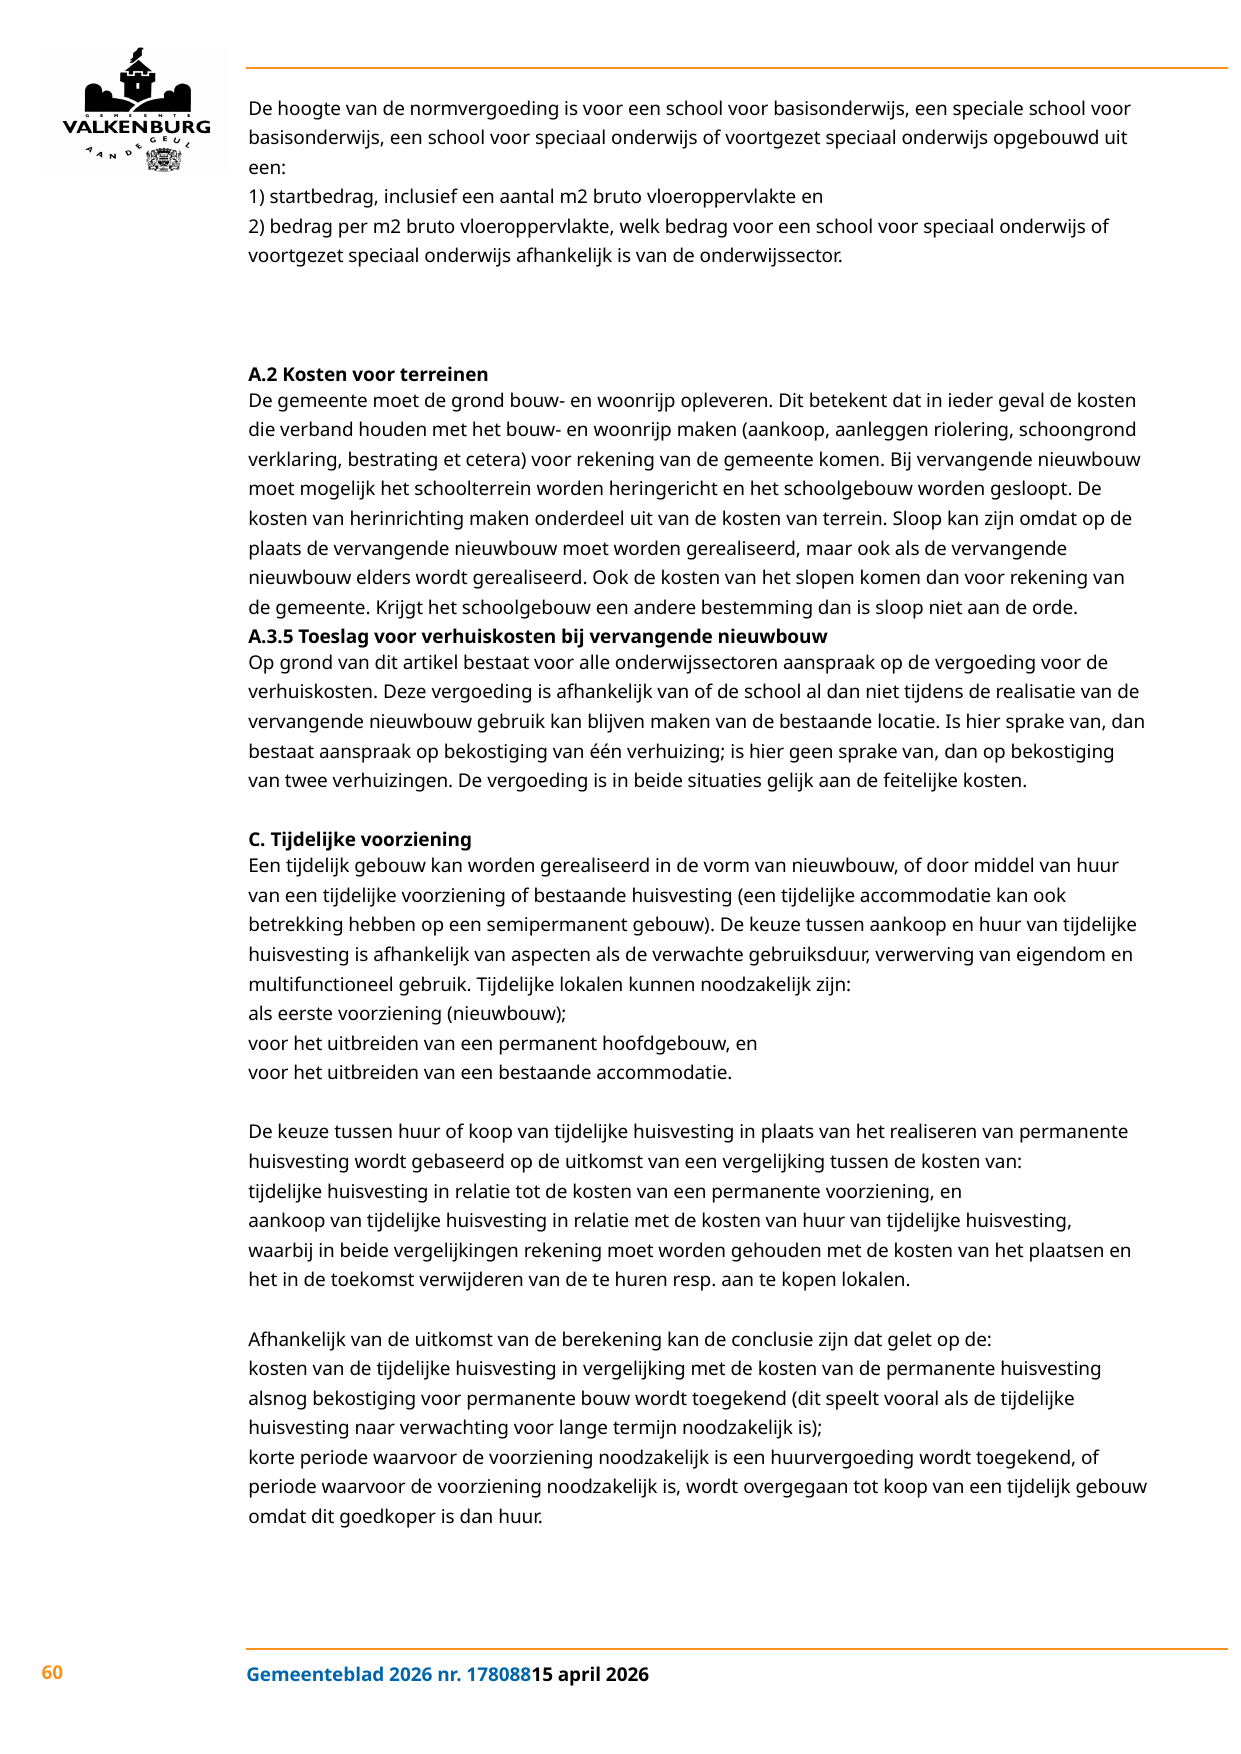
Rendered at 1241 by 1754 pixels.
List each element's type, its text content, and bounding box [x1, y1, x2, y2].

text Afhankelijk van de uitkomst van de berekening kan de conclusie zijn dat gelet op de: [248, 1326, 1152, 1351]
text tijdelijke huisvesting in relatie tot de kosten van een permanente voorziening, en [248, 1178, 1152, 1203]
text A.2 Kosten voor terreinen [248, 361, 1152, 387]
text De keuze tussen huur of koop van tijdelijke huisvesting in plaats van het realiseren van permanente huisvesting wordt gebaseerd op de uitkomst van een vergelijking tussen de kosten van: [248, 1119, 1152, 1174]
text aankoop van tijdelijke huisvesting in relatie met de kosten van huur van tijdelijke huisvesting, [248, 1207, 1152, 1233]
text als eerste voorziening (nieuwbouw); [248, 1000, 1152, 1026]
text voor het uitbreiden van een bestaande accommodatie. [248, 1059, 1152, 1085]
text periode waarvoor de voorziening noodzakelijk is, wordt overgegaan tot koop van een tijdelijk gebouw omdat dit goedkoper is dan huur. [248, 1474, 1152, 1529]
text 2) bedrag per m2 bruto vloeroppervlakte, welk bedrag voor een school voor speciaal onderwijs of voortgezet speciaal onderwijs afhankelijk is van de onderwijssector. [248, 213, 1152, 268]
text Op grond van dit artikel bestaat voor alle onderwijssectoren aanspraak op de vergoeding voor de verhuiskosten. Deze vergoeding is afhankelijk van of de school al dan niet tijdens de realisatie van de vervangende nieuwbouw gebruik kan blijven maken van de bestaande locatie. Is hier sprake van, dan bestaat aanspraak op bekostiging van één verhuizing; is hier geen sprake van, dan op bekostiging van twee verhuizingen. De vergoeding is in beide situaties gelijk aan de feitelijke kosten. [248, 649, 1152, 793]
text 1) startbedrag, inclusief een aantal m2 bruto vloeroppervlakte en [248, 183, 1152, 209]
text De gemeente moet de grond bouw- en woonrijp opleveren. Dit betekent dat in ieder geval de kosten die verband houden met het bouw- en woonrijp maken (aankoop, aanleggen riolering, schoongrond verklaring, bestrating et cetera) voor rekening van de gemeente komen. Bij vervangende nieuwbouw moet mogelijk het schoolterrein worden heringericht en het schoolgebouw worden gesloopt. De kosten van herinrichting maken onderdeel uit van de kosten van terrein. Sloop kan zijn omdat op de plaats de vervangende nieuwbouw moet worden gerealiseerd, maar ook als de vervangende nieuwbouw elders wordt gerealiseerd. Ook de kosten van het slopen komen dan voor rekening van de gemeente. Krijgt het schoolgebouw een andere bestemming dan is sloop niet aan de orde. [248, 387, 1152, 619]
text A.3.5 Toeslag voor verhuiskosten bij vervangende nieuwbouw [248, 623, 1152, 649]
text waarbij in beide vergelijkingen rekening moet worden gehouden met de kosten van het plaatsen en het in de toekomst verwijderen van de te huren resp. aan te kopen lokalen. [248, 1237, 1152, 1292]
picture [41, 47, 231, 172]
text Een tijdelijk gebouw kan worden gerealiseerd in de vorm van nieuwbouw, of door middel van huur van een tijdelijke voorziening of bestaande huisvesting (een tijdelijke accommodatie kan ook betrekking hebben op een semipermanent gebouw). De keuze tussen aankoop en huur van tijdelijke huisvesting is afhankelijk van aspecten als de verwachte gebruiksduur, verwerving van eigendom en multifunctioneel gebruik. Tijdelijke lokalen kunnen noodzakelijk zijn: [248, 852, 1152, 996]
text korte periode waarvoor de voorziening noodzakelijk is een huurvergoeding wordt toegekend, of [248, 1444, 1152, 1470]
text kosten van de tijdelijke huisvesting in vergelijking met de kosten van de permanente huisvesting alsnog bekostiging voor permanente bouw wordt toegekend (dit speelt vooral als de tijdelijke huisvesting naar verwachting voor lange termijn noodzakelijk is); [248, 1355, 1152, 1440]
text C. Tijdelijke voorziening [248, 827, 1152, 852]
text voor het uitbreiden van een permanent hoofdgebouw, en [248, 1030, 1152, 1056]
text De hoogte van de normvergoeding is voor een school voor basisonderwijs, een speciale school voor basisonderwijs, een school voor speciaal onderwijs of voortgezet speciaal onderwijs opgebouwd uit een: [248, 95, 1152, 180]
